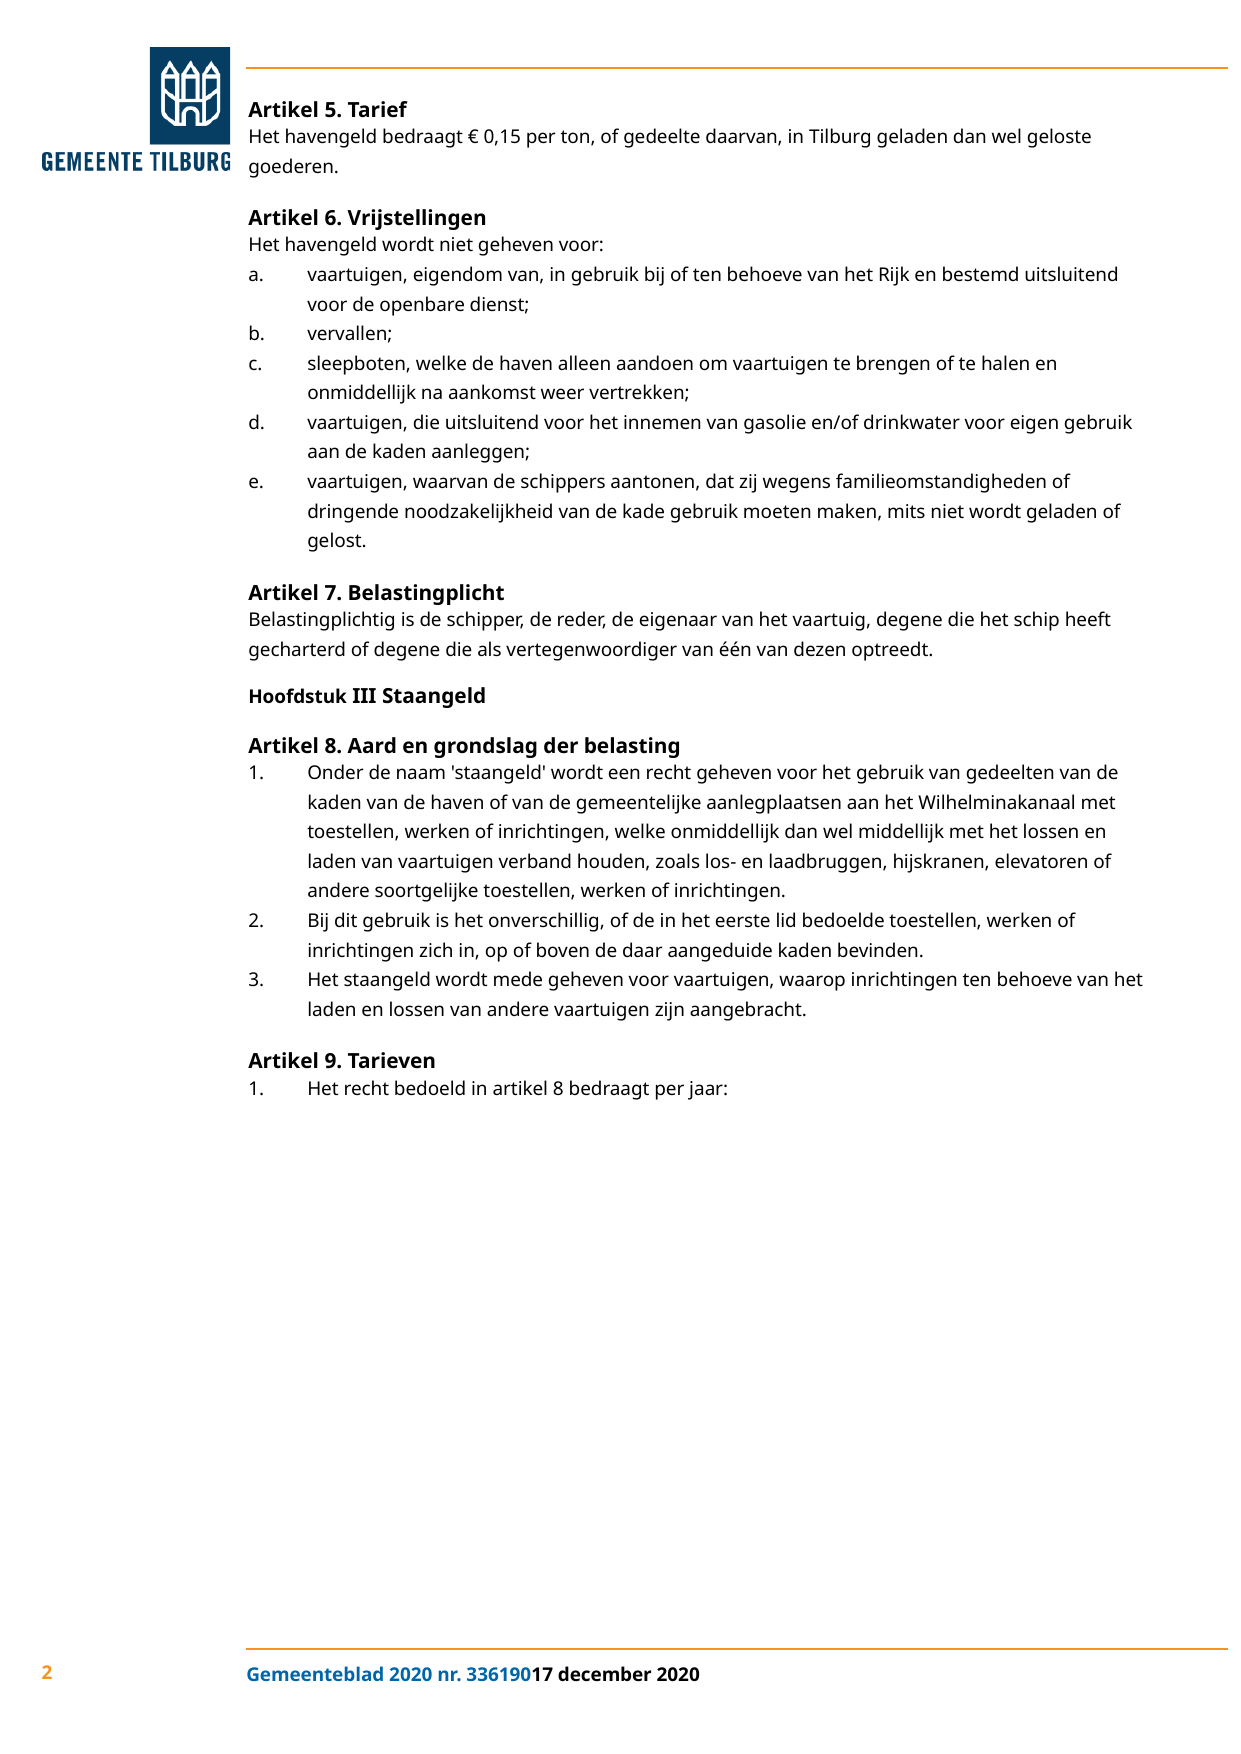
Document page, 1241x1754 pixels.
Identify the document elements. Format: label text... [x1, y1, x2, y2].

list Bij dit gebruik is het onverschillig, of de in het eerste lid bedoelde toestellen, werken of inrichtingen zich in, op of boven de daar aangeduide kaden bevinden. [248, 907, 1152, 962]
text Hoofdstuk III Staangeld [248, 682, 1152, 710]
picture [41, 47, 231, 172]
list Het recht bedoeld in artikel 8 bedraagt per jaar: [248, 1075, 1152, 1101]
text Artikel 8. Aard en grondslag der belasting [248, 731, 1152, 759]
text Artikel 6. Vrijstellingen [248, 203, 1152, 232]
list Onder de naam 'staangeld' wordt een recht geheven voor het gebruik van gedeelten van de kaden van de haven of van de gemeentelijke aanlegplaatsen aan het Wilhelminakanaal met toestellen, werken of inrichtingen, welke onmiddellijk dan wel middellijk met het lossen en laden van vaartuigen verband houden, zoals los- en laadbruggen, hijskranen, elevatoren of andere soortgelijke toestellen, werken of inrichtingen. [248, 759, 1152, 903]
list vaartuigen, waarvan de schippers aantonen, dat zij wegens familieomstandigheden of dringende noodzakelijkheid van de kade gebruik moeten maken, mits niet wordt geladen of gelost. [248, 468, 1152, 553]
text Artikel 9. Tarieven [248, 1046, 1152, 1075]
text Belastingplichtig is de schipper, de reder, de eigenaar van het vaartuig, degene die het schip heeft gecharterd of degene die als vertegenwoordiger van één van dezen optreedt. [248, 606, 1152, 662]
list vaartuigen, eigendom van, in gebruik bij of ten behoeve van het Rijk en bestemd uitsluitend voor de openbare dienst; [248, 261, 1152, 317]
text Artikel 5. Tarief [248, 95, 1152, 123]
list sleepboten, welke de haven alleen aandoen om vaartuigen te brengen of te halen en onmiddellijk na aankomst weer vertrekken; [248, 350, 1152, 405]
list vaartuigen, die uitsluitend voor het innemen van gasolie en/of drinkwater voor eigen gebruik aan de kaden aanleggen; [248, 409, 1152, 464]
list vervallen; [248, 320, 1152, 346]
text Het havengeld bedraagt € 0,15 per ton, of gedeelte daarvan, in Tilburg geladen dan wel geloste goederen. [248, 123, 1152, 178]
text Het havengeld wordt niet geheven voor: [248, 232, 1152, 257]
list Het staangeld wordt mede geheven voor vaartuigen, waarop inrichtingen ten behoeve van het laden en lossen van andere vaartuigen zijn aangebracht. [248, 966, 1152, 1022]
text Artikel 7. Belastingplicht [248, 578, 1152, 606]
